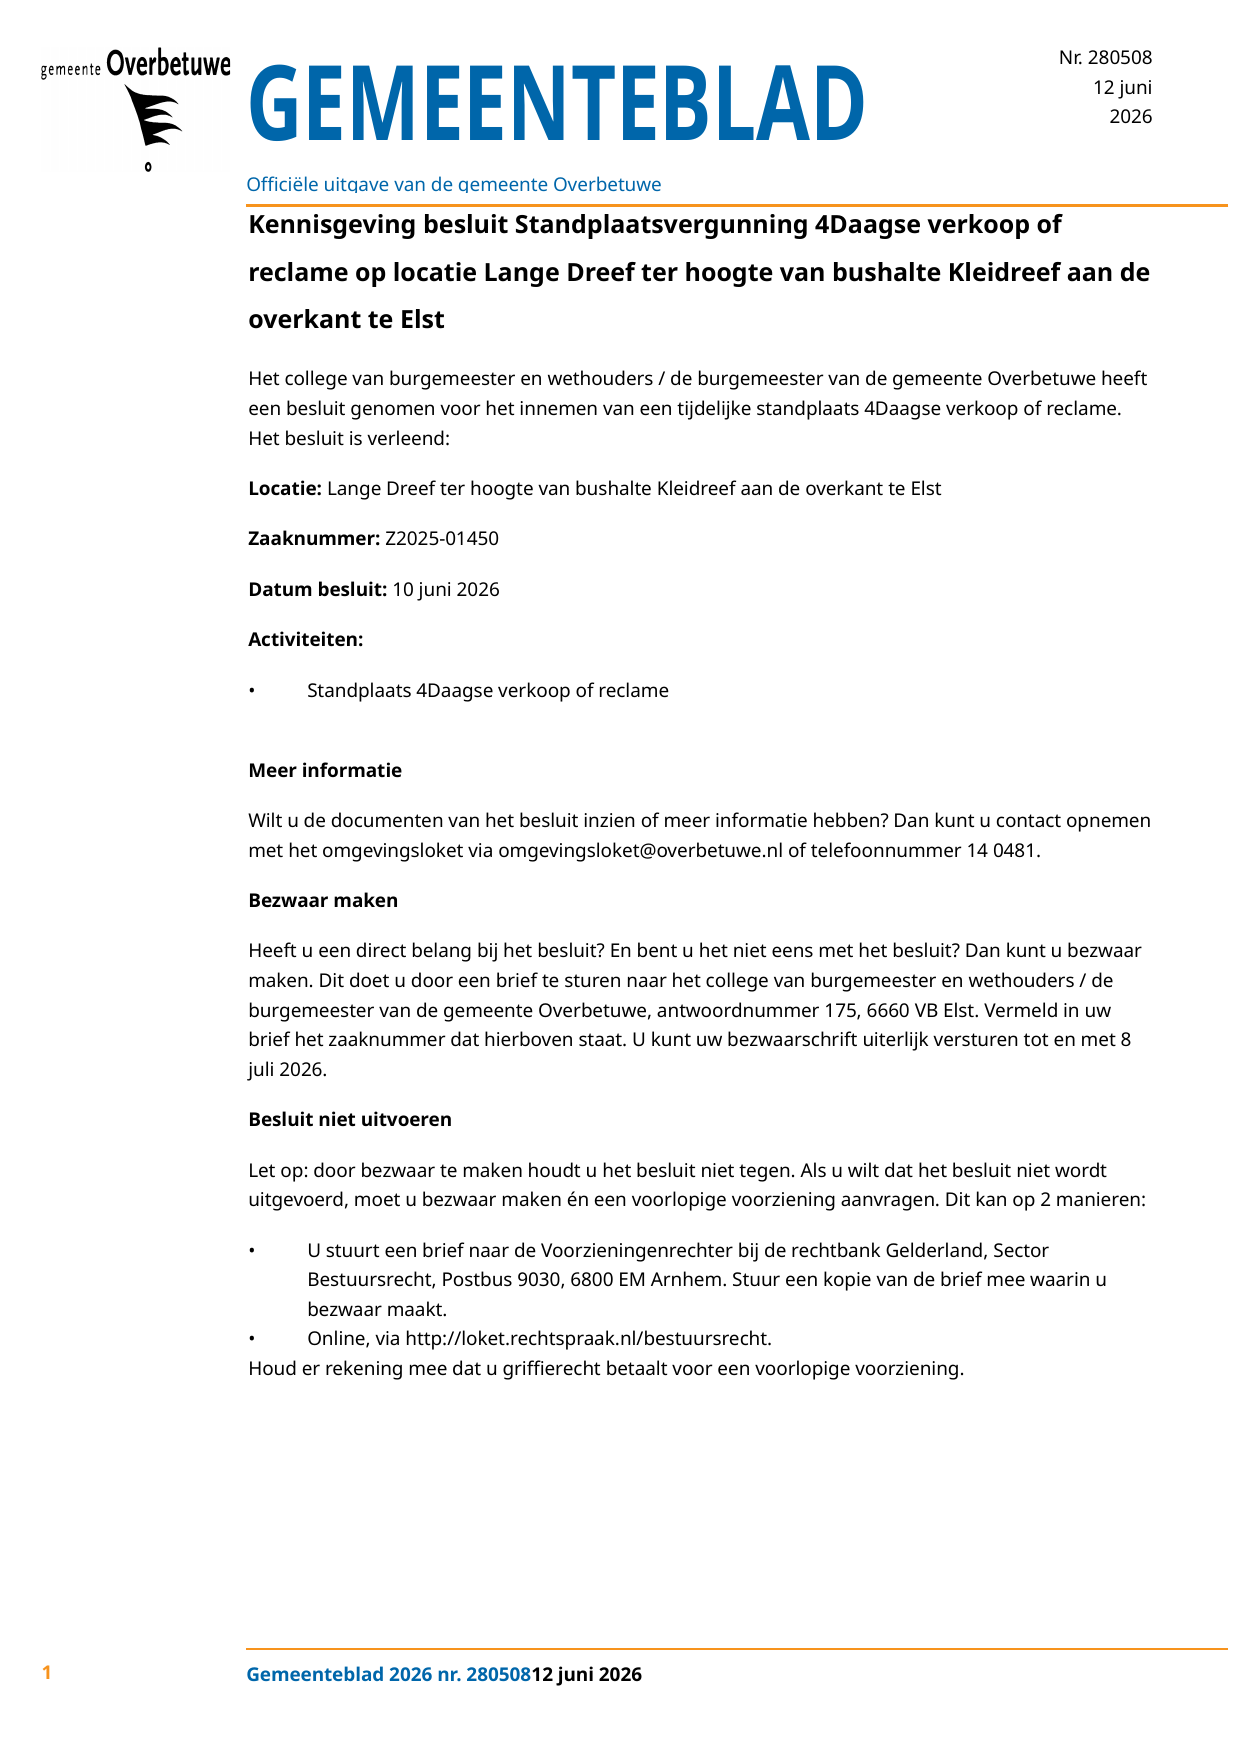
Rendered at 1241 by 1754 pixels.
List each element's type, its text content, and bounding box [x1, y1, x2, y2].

text Het college van burgemeester en wethouders / de burgemeester van de gemeente Overbetuwe heeft een besluit genomen voor het innemen van een tijdelijke standplaats 4Daagse verkoop of reclame. Het besluit is verleend: [248, 366, 1152, 450]
text Let op: door bezwaar te maken houdt u het besluit niet tegen. Als u wilt dat het besluit niet wordt uitgevoerd, moet u bezwaar maken én een voorlopige voorziening aanvragen. Dit kan op 2 manieren: [248, 1157, 1152, 1212]
text Bezwaar maken [248, 887, 1152, 913]
list U stuurt een brief naar de Voorzieningenrechter bij de rechtbank Gelderland, Sector Bestuursrecht, Postbus 9030, 6800 EM Arnhem. Stuur een kopie van de brief mee waarin u bezwaar maakt. [248, 1237, 1152, 1322]
text Houd er rekening mee dat u griffierecht betaalt voor een voorlopige voorziening. [248, 1355, 1152, 1381]
text Zaaknummer: Z2025-01450 [248, 526, 1152, 551]
list Standplaats 4Daagse verkoop of reclame [248, 677, 1152, 702]
text Heeft u een direct belang bij het besluit? En bent u het niet eens met het besluit? Dan kunt u bezwaar maken. Dit doet u door een brief te sturen naar het college van burgemeester en wethouders / de burgemeester van de gemeente Overbetuwe, antwoordnummer 175, 6660 VB Elst. Vermeld in uw brief het zaaknummer dat hierboven staat. U kunt uw bezwaarschrift uiterlijk versturen tot en met 8 juli 2026. [248, 938, 1152, 1082]
text Activiteiten: [248, 626, 1152, 652]
picture [41, 47, 231, 172]
text Meer informatie [248, 757, 1152, 782]
text Besluit niet uitvoeren [248, 1106, 1152, 1132]
text Locatie: Lange Dreef ter hoogte van bushalte Kleidreef aan de overkant te Elst [248, 475, 1152, 501]
text Kennisgeving besluit Standplaatsvergunning 4Daagse verkoop of reclame op locatie Lange Dreef ter hoogte van bushalte Kleidreef aan de overkant te Elst [248, 207, 1152, 336]
text Wilt u de documenten van het besluit inzien of meer informatie hebben? Dan kunt u contact opnemen met het omgevingsloket via omgevingsloket@overbetuwe.nl of telefoonnummer 14 0481. [248, 807, 1152, 862]
text Datum besluit: 10 juni 2026 [248, 576, 1152, 602]
list Online, via http://loket.rechtspraak.nl/bestuursrecht. [248, 1326, 1152, 1351]
